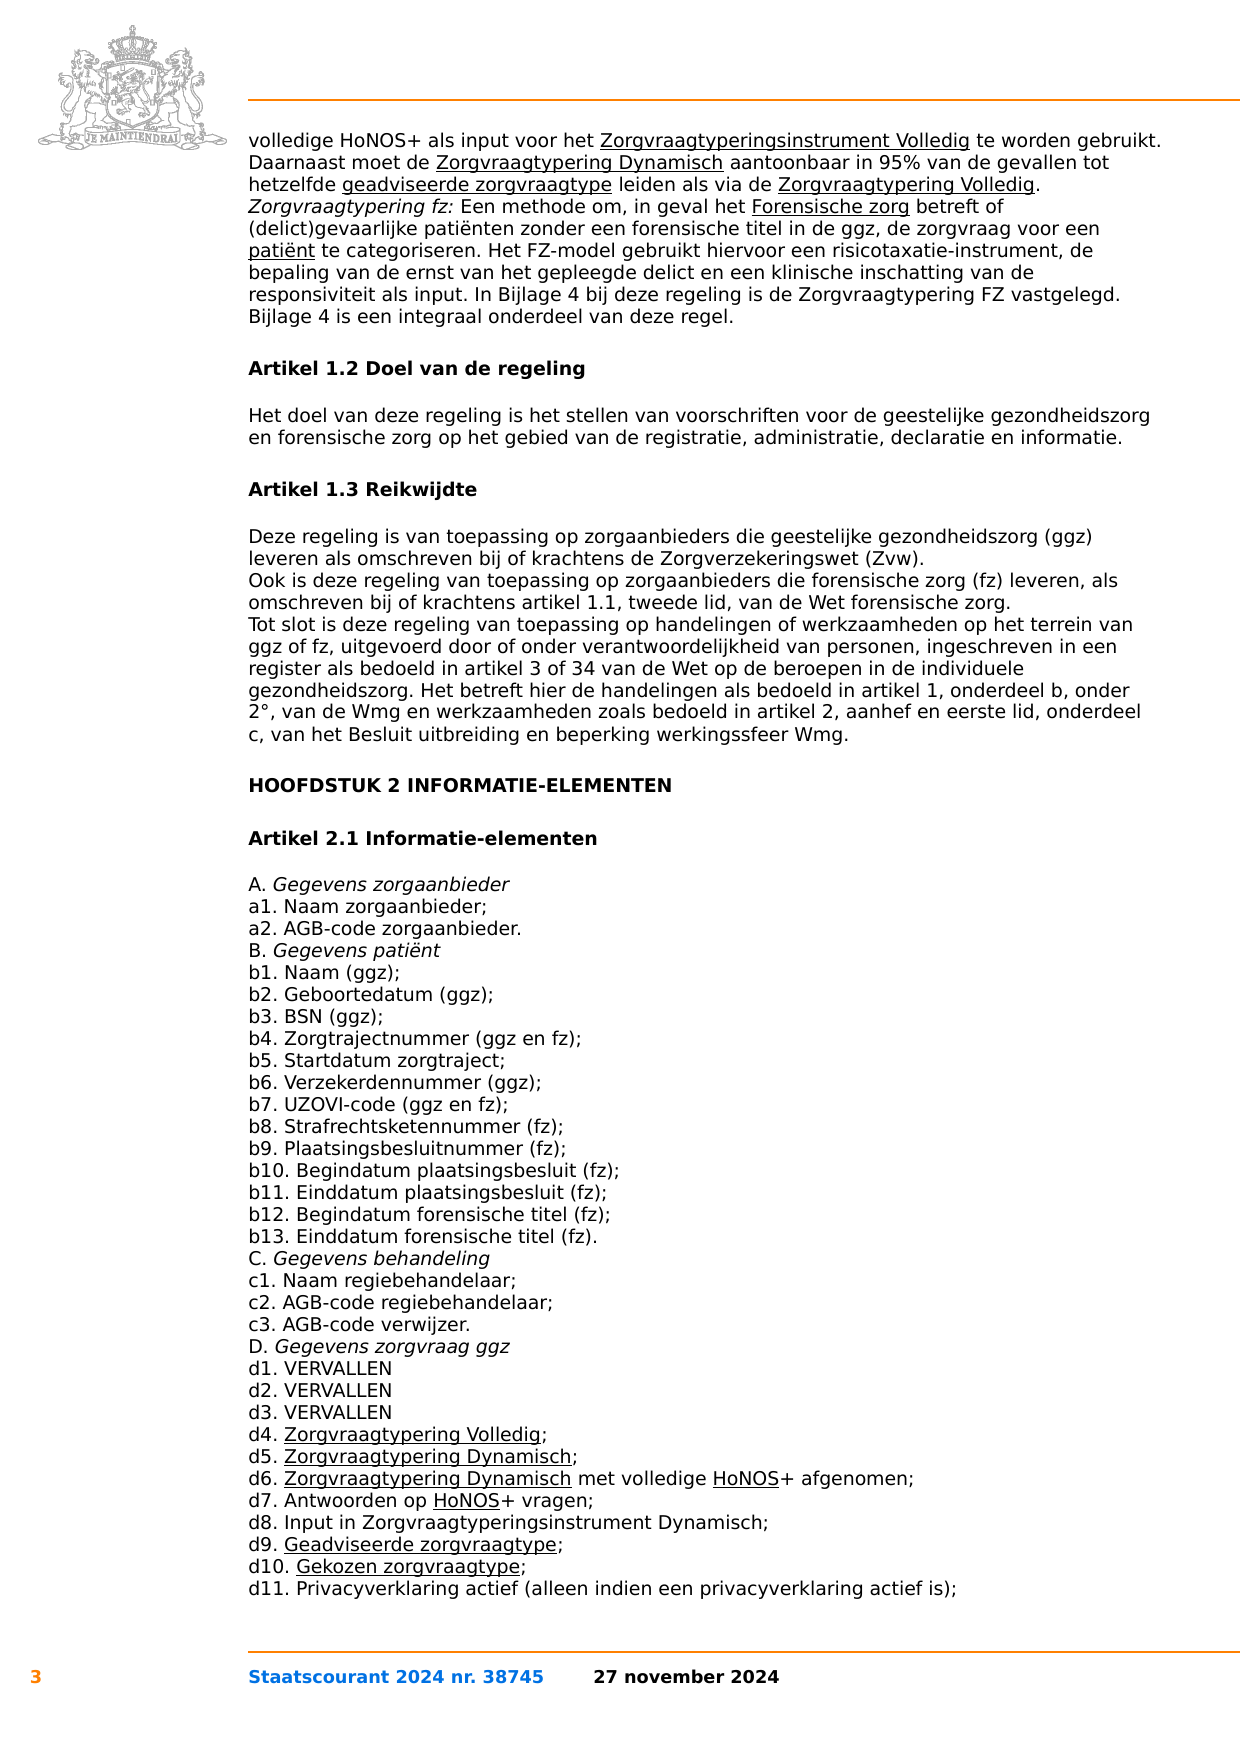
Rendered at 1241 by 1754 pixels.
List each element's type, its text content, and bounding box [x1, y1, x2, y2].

text d3. VERVALLEN [248, 1402, 1163, 1424]
text Ook is deze regeling van toepassing op zorgaanbieders die forensische zorg (fz) leveren, als omschreven bij of krachtens artikel 1.1, tweede lid, van de Wet forensische zorg. [248, 569, 1163, 613]
text b3. BSN (ggz); [248, 1006, 1163, 1028]
text b12. Begindatum forensische titel (fz); [248, 1204, 1163, 1226]
text d2. VERVALLEN [248, 1380, 1163, 1402]
text c1. Naam regiebehandelaar; [248, 1270, 1163, 1292]
text d1. VERVALLEN [248, 1358, 1163, 1380]
text Deze regeling is van toepassing op zorgaanbieders die geestelijke gezondheidszorg (ggz) leveren als omschreven bij of krachtens de Zorgverzekeringswet (Zvw). [248, 526, 1163, 569]
text b1. Naam (ggz); [248, 962, 1163, 984]
text b8. Strafrechtsketennummer (fz); [248, 1116, 1163, 1138]
picture [38, 25, 227, 150]
subtitle HOOFDSTUK 2 INFORMATIE-ELEMENTEN [248, 775, 1163, 797]
text a1. Naam zorgaanbieder; [248, 896, 1163, 918]
subtitle Artikel 2.1 Informatie-elementen [248, 827, 1163, 849]
text d8. Input in Zorgvraagtyperingsinstrument Dynamisch; [248, 1512, 1163, 1534]
text b13. Einddatum forensische titel (fz). [248, 1226, 1163, 1248]
text volledige HoNOS+ als input voor het Zorgvraagtyperingsinstrument Volledig te worden gebruikt. Daarnaast moet de Zorgvraagtypering Dynamisch aantoonbaar in 95% van de gevallen tot hetzelfde geadviseerde zorgvraagtype leiden als via de Zorgvraagtypering Volledig. [248, 130, 1163, 196]
text c3. AGB-code verwijzer. [248, 1314, 1163, 1336]
text d6. Zorgvraagtypering Dynamisch met volledige HoNOS+ afgenomen; [248, 1468, 1163, 1490]
text A. Gegevens zorgaanbieder [248, 874, 1163, 896]
text d7. Antwoorden op HoNOS+ vragen; [248, 1490, 1163, 1512]
text Het doel van deze regeling is het stellen van voorschriften voor de geestelijke gezondheidszorg en forensische zorg op het gebied van de registratie, administratie, declaratie en informatie. [248, 405, 1163, 449]
text b7. UZOVI-code (ggz en fz); [248, 1094, 1163, 1116]
text d11. Privacyverklaring actief (alleen indien een privacyverklaring actief is); [248, 1578, 1163, 1600]
text d10. Gekozen zorgvraagtype; [248, 1556, 1163, 1578]
text b6. Verzekerdennummer (ggz); [248, 1072, 1163, 1094]
text Tot slot is deze regeling van toepassing op handelingen of werkzaamheden op het terrein van ggz of fz, uitgevoerd door of onder verantwoordelijkheid van personen, ingeschreven in een register als bedoeld in artikel 3 of 34 van de Wet op de beroepen in de individuele gezondheidszorg. Het betreft hier de handelingen als bedoeld in artikel 1, onderdeel b, onder 2°, van de Wmg en werkzaamheden zoals bedoeld in artikel 2, aanhef en eerste lid, onderdeel c, van het Besluit uitbreiding en beperking werkingssfeer Wmg. [248, 613, 1163, 745]
text C. Gegevens behandeling [248, 1248, 1163, 1270]
text d9. Geadviseerde zorgvraagtype; [248, 1534, 1163, 1556]
text d5. Zorgvraagtypering Dynamisch; [248, 1446, 1163, 1468]
text b4. Zorgtrajectnummer (ggz en fz); [248, 1028, 1163, 1050]
text B. Gegevens patiënt [248, 940, 1163, 962]
text b5. Startdatum zorgtraject; [248, 1050, 1163, 1072]
text c2. AGB-code regiebehandelaar; [248, 1292, 1163, 1314]
text b9. Plaatsingsbesluitnummer (fz); [248, 1138, 1163, 1160]
text b11. Einddatum plaatsingsbesluit (fz); [248, 1182, 1163, 1204]
text a2. AGB-code zorgaanbieder. [248, 918, 1163, 940]
text d4. Zorgvraagtypering Volledig; [248, 1424, 1163, 1446]
text D. Gegevens zorgvraag ggz [248, 1336, 1163, 1358]
text Zorgvraagtypering fz: Een methode om, in geval het Forensische zorg betreft of (delict)gevaarlijke patiënten zonder een forensische titel in de ggz, de zorgvraag voor een patiënt te categoriseren. Het FZ-model gebruikt hiervoor een risicotaxatie-instrument, de bepaling van de ernst van het gepleegde delict en een klinische inschatting van de responsiviteit als input. In Bijlage 4 bij deze regeling is de Zorgvraagtypering FZ vastgelegd. Bijlage 4 is een integraal onderdeel van deze regel. [248, 196, 1163, 328]
text b2. Geboortedatum (ggz); [248, 984, 1163, 1006]
subtitle Artikel 1.2 Doel van de regeling [248, 358, 1163, 380]
text b10. Begindatum plaatsingsbesluit (fz); [248, 1160, 1163, 1182]
subtitle Artikel 1.3 Reikwijdte [248, 479, 1163, 501]
